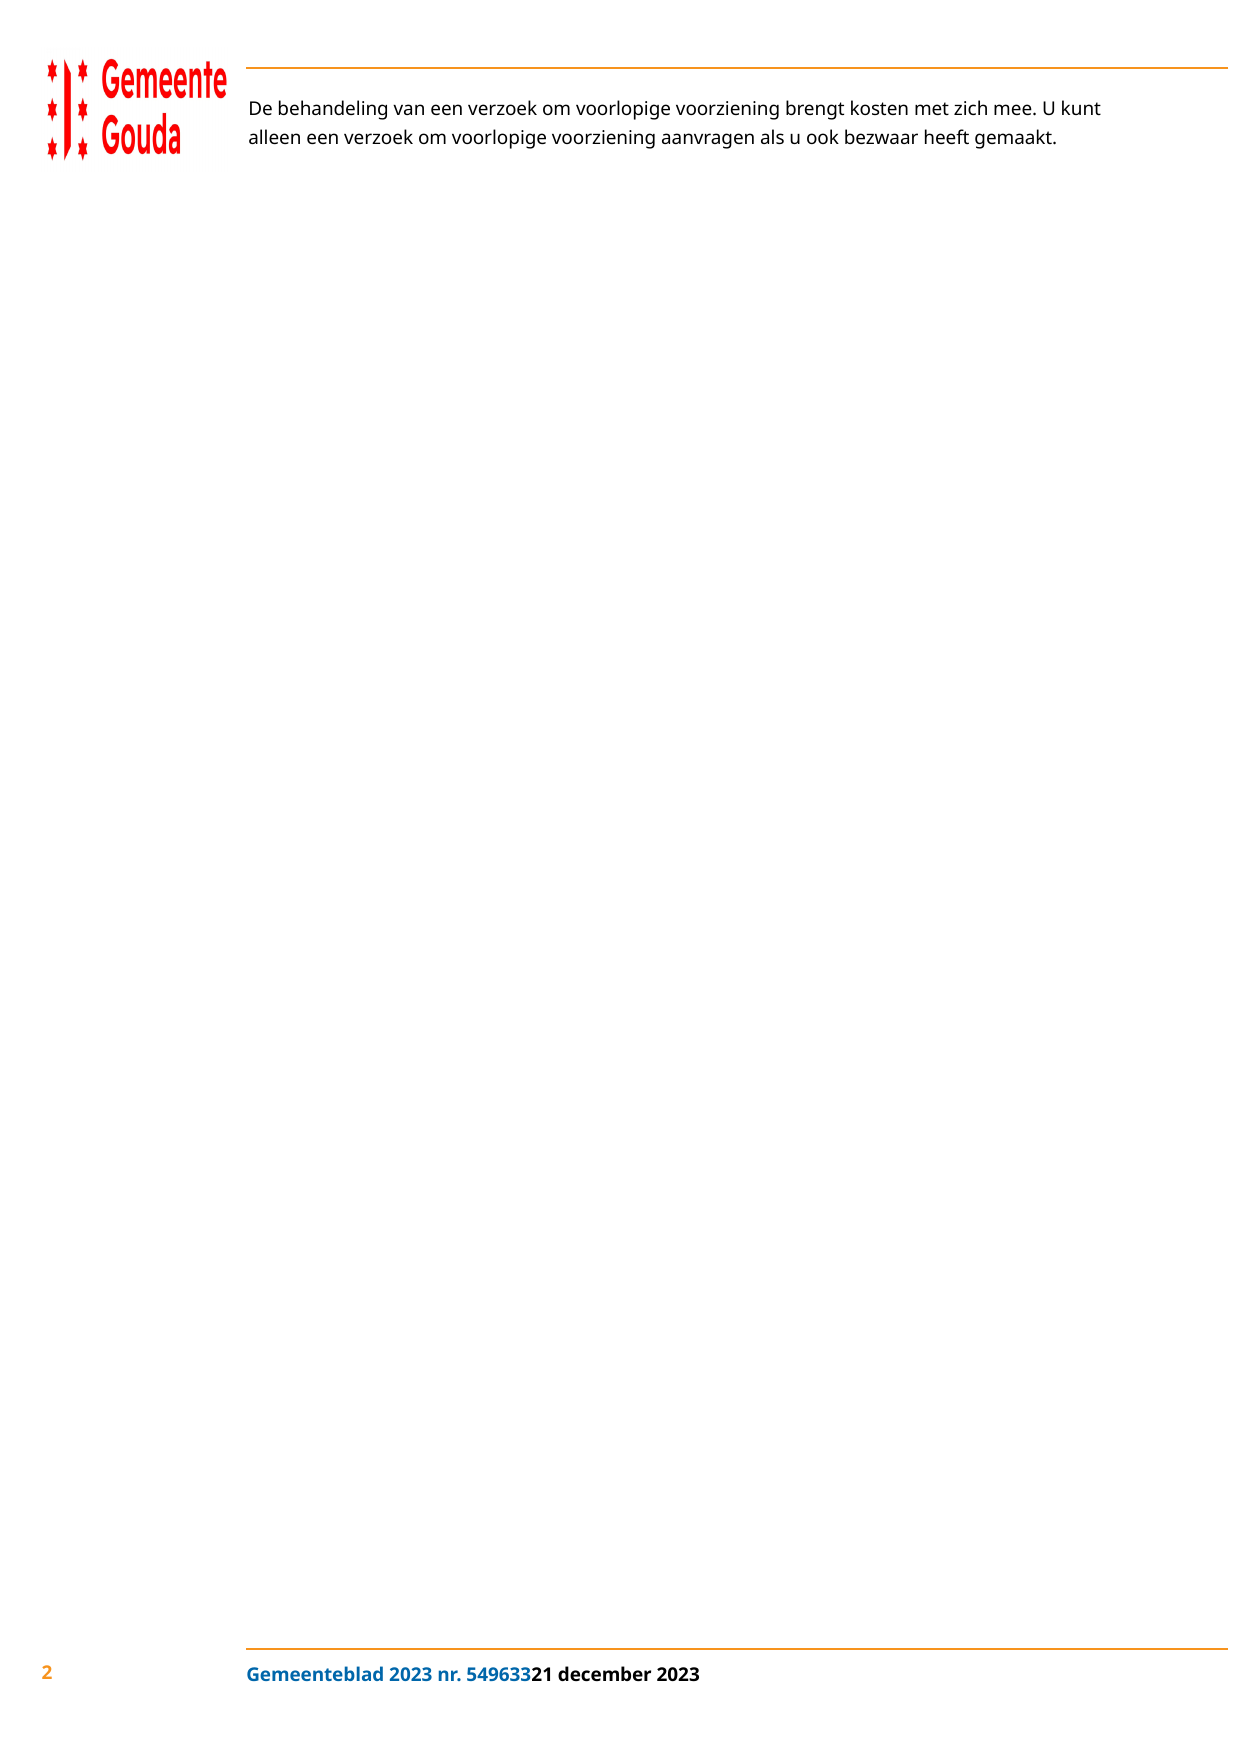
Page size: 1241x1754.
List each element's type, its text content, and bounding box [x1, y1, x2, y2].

text De behandeling van een verzoek om voorlopige voorziening brengt kosten met zich mee. U kunt alleen een verzoek om voorlopige voorziening aanvragen als u ook bezwaar heeft gemaakt. [248, 95, 1152, 150]
picture [41, 47, 231, 172]
